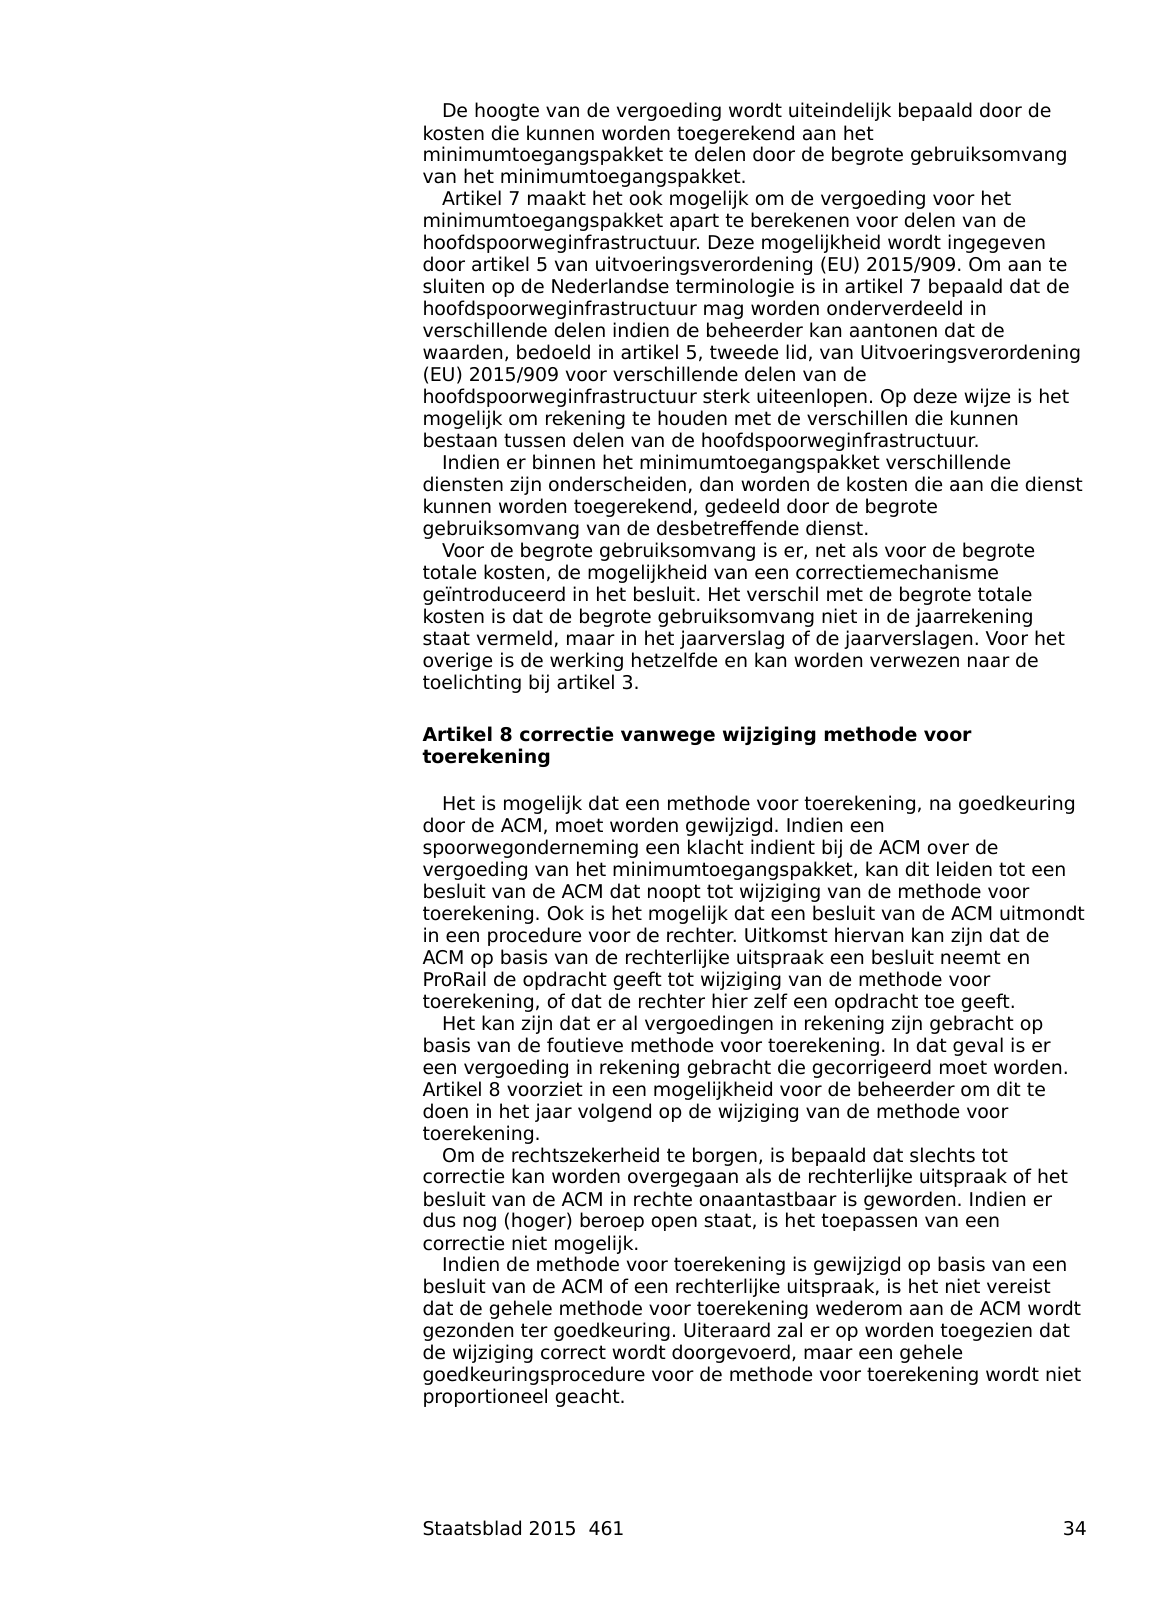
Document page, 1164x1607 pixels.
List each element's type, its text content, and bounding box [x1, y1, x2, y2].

text Voor de begrote gebruiksomvang is er, net als voor de begrote totale kosten, de mogelijkheid van een correctiemechanisme geïntroduceerd in het besluit. Het verschil met de begrote totale kosten is dat de begrote gebruiksomvang niet in de jaarrekening staat vermeld, maar in het jaarverslag of de jaarverslagen. Voor het overige is de werking hetzelfde en kan worden verwezen naar de toelichting bij artikel 3. [422, 540, 1087, 694]
subtitle Artikel 8 correctie vanwege wijziging methode voor toerekening [422, 724, 1087, 768]
text Het kan zijn dat er al vergoedingen in rekening zijn gebracht op basis van de foutieve methode voor toerekening. In dat geval is er een vergoeding in rekening gebracht die gecorrigeerd moet worden. Artikel 8 voorziet in een mogelijkheid voor de beheerder om dit te doen in het jaar volgend op de wijziging van de methode voor toerekening. [422, 1013, 1087, 1144]
text Het is mogelijk dat een methode voor toerekening, na goedkeuring door de ACM, moet worden gewijzigd. Indien een spoorwegonderneming een klacht indient bij de ACM over de vergoeding van het minimumtoegangspakket, kan dit leiden tot een besluit van de ACM dat noopt tot wijziging van de methode voor toerekening. Ook is het mogelijk dat een besluit van de ACM uitmondt in een procedure voor de rechter. Uitkomst hiervan kan zijn dat de ACM op basis van de rechterlijke uitspraak een besluit neemt en ProRail de opdracht geeft tot wijziging van de methode voor toerekening, of dat de rechter hier zelf een opdracht toe geeft. [422, 793, 1087, 1013]
text Indien er binnen het minimumtoegangspakket verschillende diensten zijn onderscheiden, dan worden de kosten die aan die dienst kunnen worden toegerekend, gedeeld door de begrote gebruiksomvang van de desbetreffende dienst. [422, 452, 1087, 540]
text Om de rechtszekerheid te borgen, is bepaald dat slechts tot correctie kan worden overgegaan als de rechterlijke uitspraak of het besluit van de ACM in rechte onaantastbaar is geworden. Indien er dus nog (hoger) beroep open staat, is het toepassen van een correctie niet mogelijk. [422, 1144, 1087, 1254]
text Artikel 7 maakt het ook mogelijk om de vergoeding voor het minimumtoegangspakket apart te berekenen voor delen van de hoofdspoorweginfrastructuur. Deze mogelijkheid wordt ingegeven door artikel 5 van uitvoeringsverordening (EU) 2015/909. Om aan te sluiten op de Nederlandse terminologie is in artikel 7 bepaald dat de hoofdspoorweginfrastructuur mag worden onderverdeeld in verschillende delen indien de beheerder kan aantonen dat de waarden, bedoeld in artikel 5, tweede lid, van Uitvoeringsverordening (EU) 2015/909 voor verschillende delen van de hoofdspoorweginfrastructuur sterk uiteenlopen. Op deze wijze is het mogelijk om rekening te houden met de verschillen die kunnen bestaan tussen delen van de hoofdspoorweginfrastructuur. [422, 188, 1087, 452]
text Indien de methode voor toerekening is gewijzigd op basis van een besluit van de ACM of een rechterlijke uitspraak, is het niet vereist dat de gehele methode voor toerekening wederom aan de ACM wordt gezonden ter goedkeuring. Uiteraard zal er op worden toegezien dat de wijziging correct wordt doorgevoerd, maar een gehele goedkeuringsprocedure voor de methode voor toerekening wordt niet proportioneel geacht. [422, 1254, 1087, 1408]
text De hoogte van de vergoeding wordt uiteindelijk bepaald door de kosten die kunnen worden toegerekend aan het minimumtoegangspakket te delen door de begrote gebruiksomvang van het minimumtoegangspakket. [422, 100, 1087, 188]
